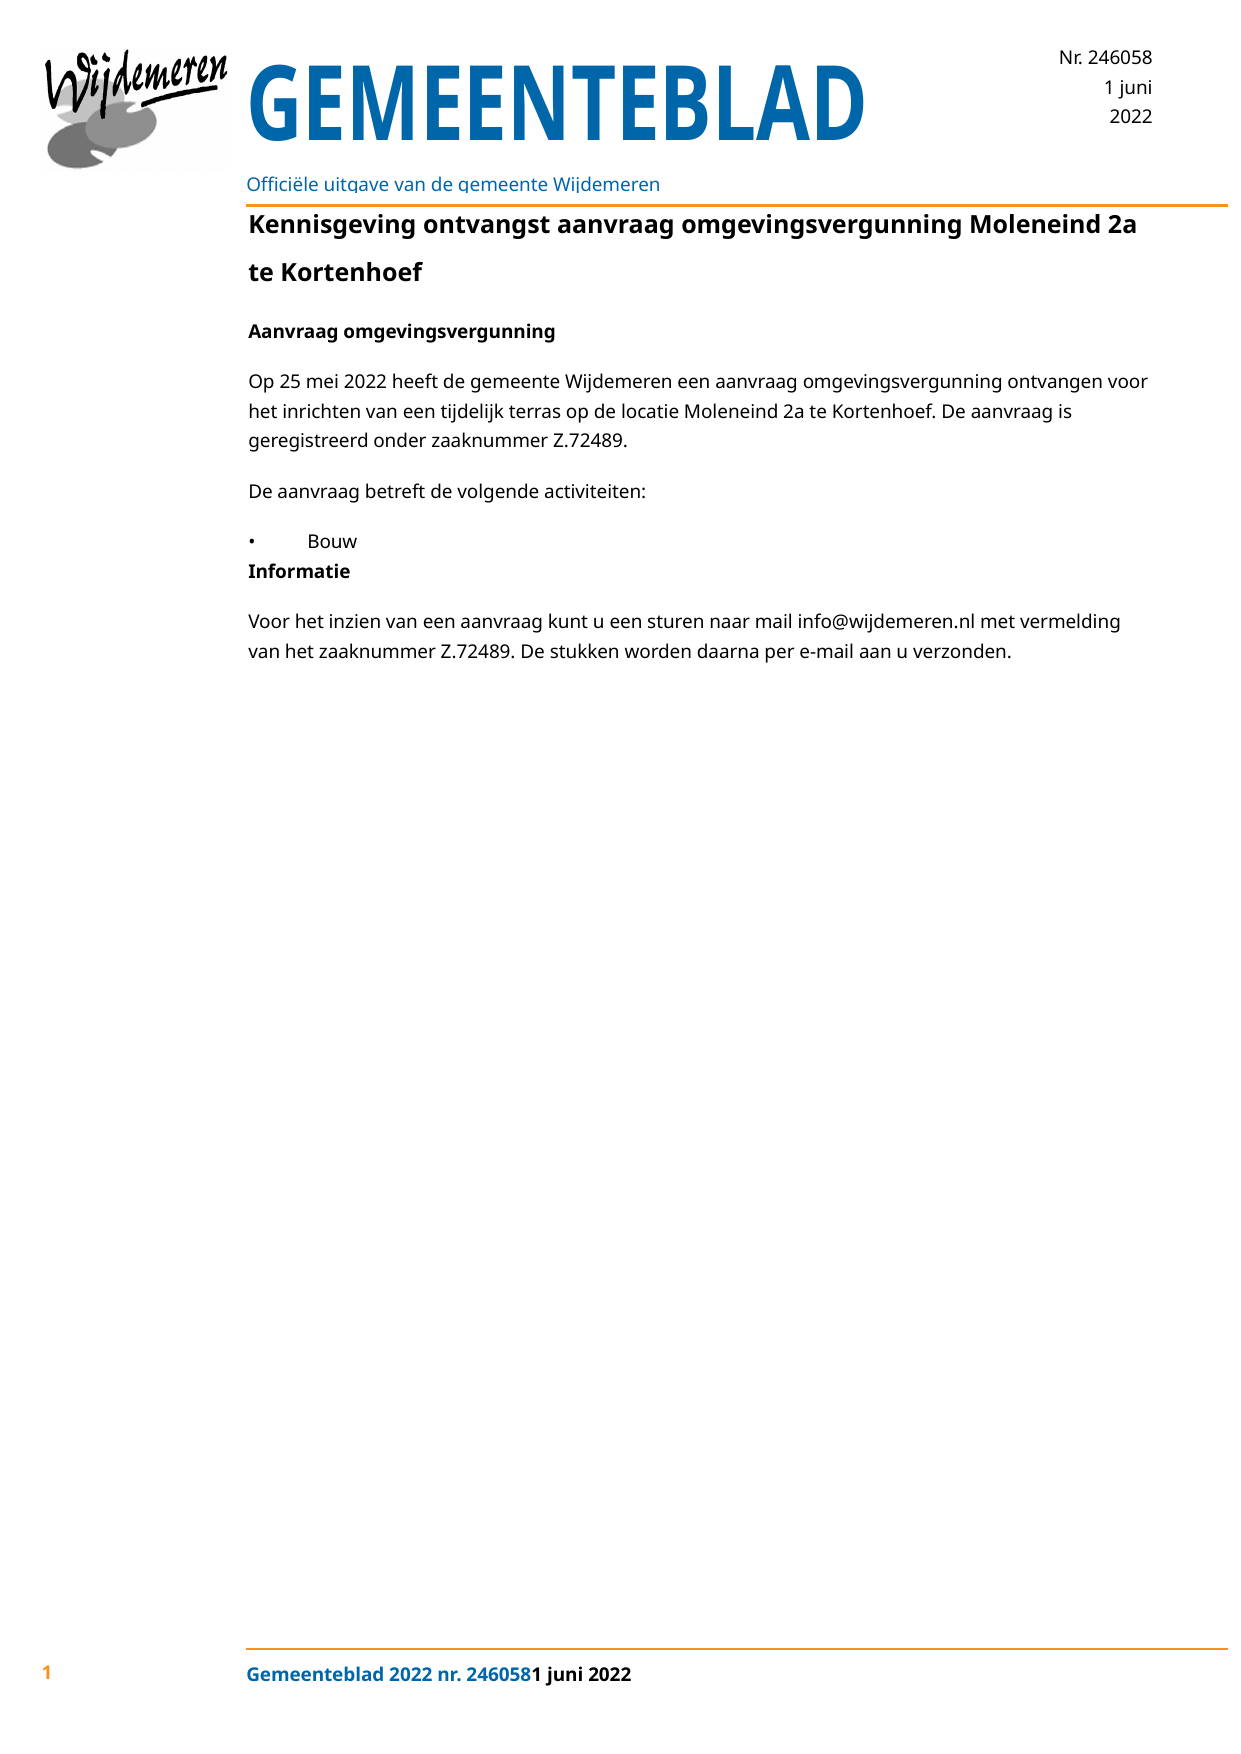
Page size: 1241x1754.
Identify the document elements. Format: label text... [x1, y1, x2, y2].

text De aanvraag betreft de volgende activiteiten: [248, 478, 1152, 504]
list Bouw [248, 528, 1152, 554]
picture [41, 47, 231, 172]
text Voor het inzien van een aanvraag kunt u een sturen naar mail info@wijdemeren.nl met vermelding van het zaaknummer Z.72489. De stukken worden daarna per e-mail aan u verzonden. [248, 608, 1152, 664]
text Op 25 mei 2022 heeft de gemeente Wijdemeren een aanvraag omgevingsvergunning ontvangen voor het inrichten van een tijdelijk terras op de locatie Moleneind 2a te Kortenhoef. De aanvraag is geregistreerd onder zaaknummer Z.72489. [248, 368, 1152, 453]
text Aanvraag omgevingsvergunning [248, 318, 1152, 344]
text Informatie [248, 558, 1152, 584]
text Kennisgeving ontvangst aanvraag omgevingsvergunning Moleneind 2a te Kortenhoef [248, 207, 1152, 288]
